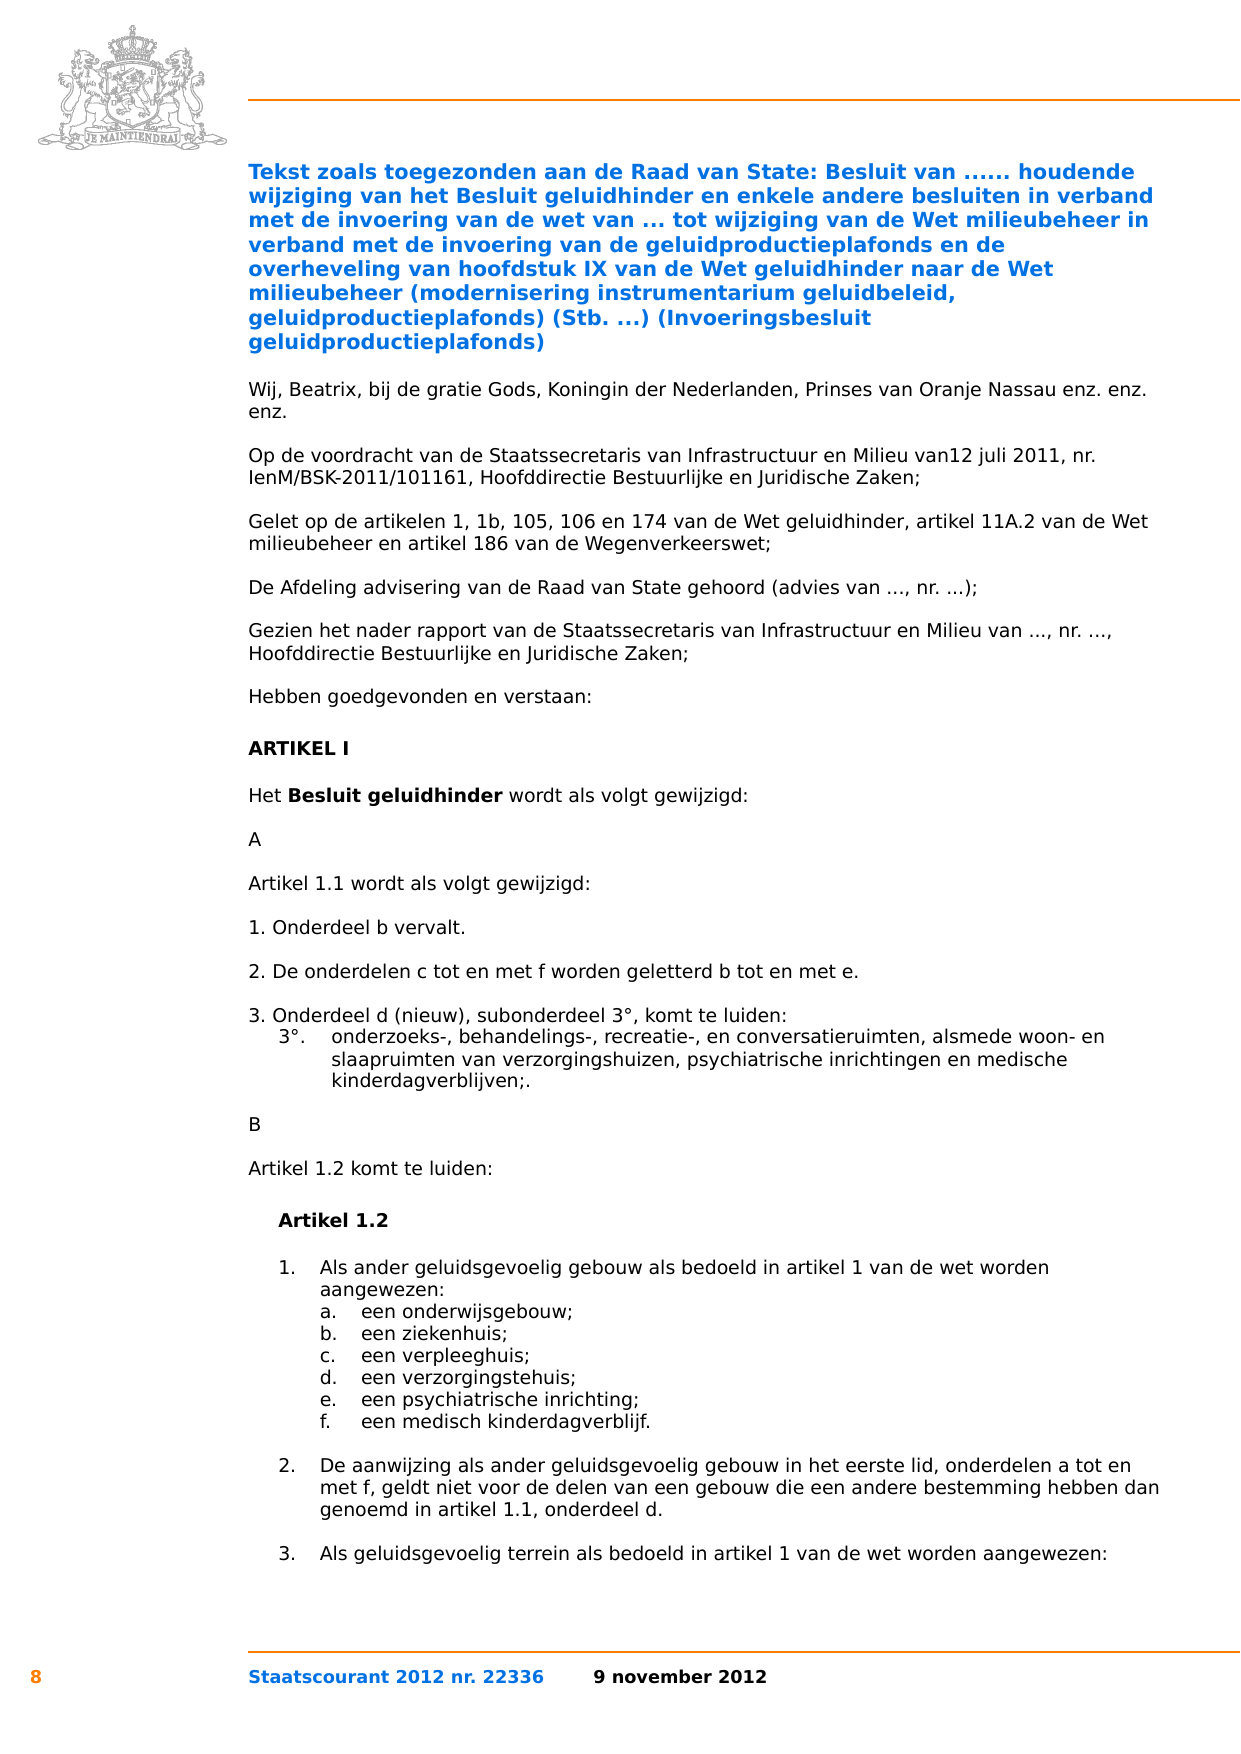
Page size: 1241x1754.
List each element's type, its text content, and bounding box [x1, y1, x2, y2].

text d. een verzorgingstehuis; [319, 1367, 1163, 1389]
subtitle Artikel 1.2 [278, 1210, 1163, 1232]
subtitle Tekst zoals toegezonden aan de Raad van State: Besluit van ...... houdende wijziging van het Besluit geluidhinder en enkele andere besluiten in verband met de invoering van de wet van ... tot wijziging van de Wet milieubeheer in verband met de invoering van de geluidproductieplafonds en de overheveling van hoofdstuk IX van de Wet geluidhinder naar de Wet milieubeheer (modernisering instrumentarium geluidbeleid, geluidproductieplafonds) (Stb. ...) (Invoeringsbesluit geluidproductieplafonds) [248, 160, 1163, 354]
text 1. Onderdeel b vervalt. [248, 917, 1163, 939]
text Hebben goedgevonden en verstaan: [248, 686, 1163, 708]
text 2. De aanwijzing als ander geluidsgevoelig gebouw in het eerste lid, onderdelen a tot en met f, geldt niet voor de delen van een gebouw die een andere bestemming hebben dan genoemd in artikel 1.1, onderdeel d. [278, 1455, 1163, 1521]
text Artikel 1.1 wordt als volgt gewijzigd: [248, 873, 1163, 895]
subtitle ARTIKEL I [248, 738, 1163, 760]
text Gelet op de artikelen 1, 1b, 105, 106 en 174 van de Wet geluidhinder, artikel 11A.2 van de Wet milieubeheer en artikel 186 van de Wegenverkeerswet; [248, 511, 1163, 555]
text e. een psychiatrische inrichting; [319, 1389, 1163, 1411]
text f. een medisch kinderdagverblijf. [319, 1411, 1163, 1433]
text 1. Als ander geluidsgevoelig gebouw als bedoeld in artikel 1 van de wet worden aangewezen: [278, 1257, 1163, 1301]
text Gezien het nader rapport van de Staatssecretaris van Infrastructuur en Milieu van ..., nr. ..., Hoofddirectie Bestuurlijke en Juridische Zaken; [248, 620, 1163, 664]
text A [248, 829, 1163, 851]
text Wij, Beatrix, bij de gratie Gods, Koningin der Nederlanden, Prinses van Oranje Nassau enz. enz. enz. [248, 379, 1163, 423]
text 3. Als geluidsgevoelig terrein als bedoeld in artikel 1 van de wet worden aangewezen: [278, 1543, 1163, 1564]
text Op de voordracht van de Staatssecretaris van Infrastructuur en Milieu van12 juli 2011, nr. IenM/BSK-2011/101161, Hoofddirectie Bestuurlijke en Juridische Zaken; [248, 445, 1163, 489]
text B [248, 1114, 1163, 1136]
text 3. Onderdeel d (nieuw), subonderdeel 3°, komt te luiden: [248, 1004, 1163, 1026]
text b. een ziekenhuis; [319, 1323, 1163, 1345]
text c. een verpleeghuis; [319, 1345, 1163, 1367]
text a. een onderwijsgebouw; [319, 1301, 1163, 1323]
picture [38, 25, 227, 150]
text 2. De onderdelen c tot en met f worden geletterd b tot en met e. [248, 961, 1163, 983]
text Artikel 1.2 komt te luiden: [248, 1158, 1163, 1180]
text Het Besluit geluidhinder wordt als volgt gewijzigd: [248, 785, 1163, 807]
text 3°. onderzoeks-, behandelings-, recreatie-, en conversatieruimten, alsmede woon- en slaapruimten van verzorgingshuizen, psychiatrische inrichtingen en medische kinderdagverblijven;. [278, 1026, 1163, 1092]
text De Afdeling advisering van de Raad van State gehoord (advies van ..., nr. ...); [248, 577, 1163, 598]
